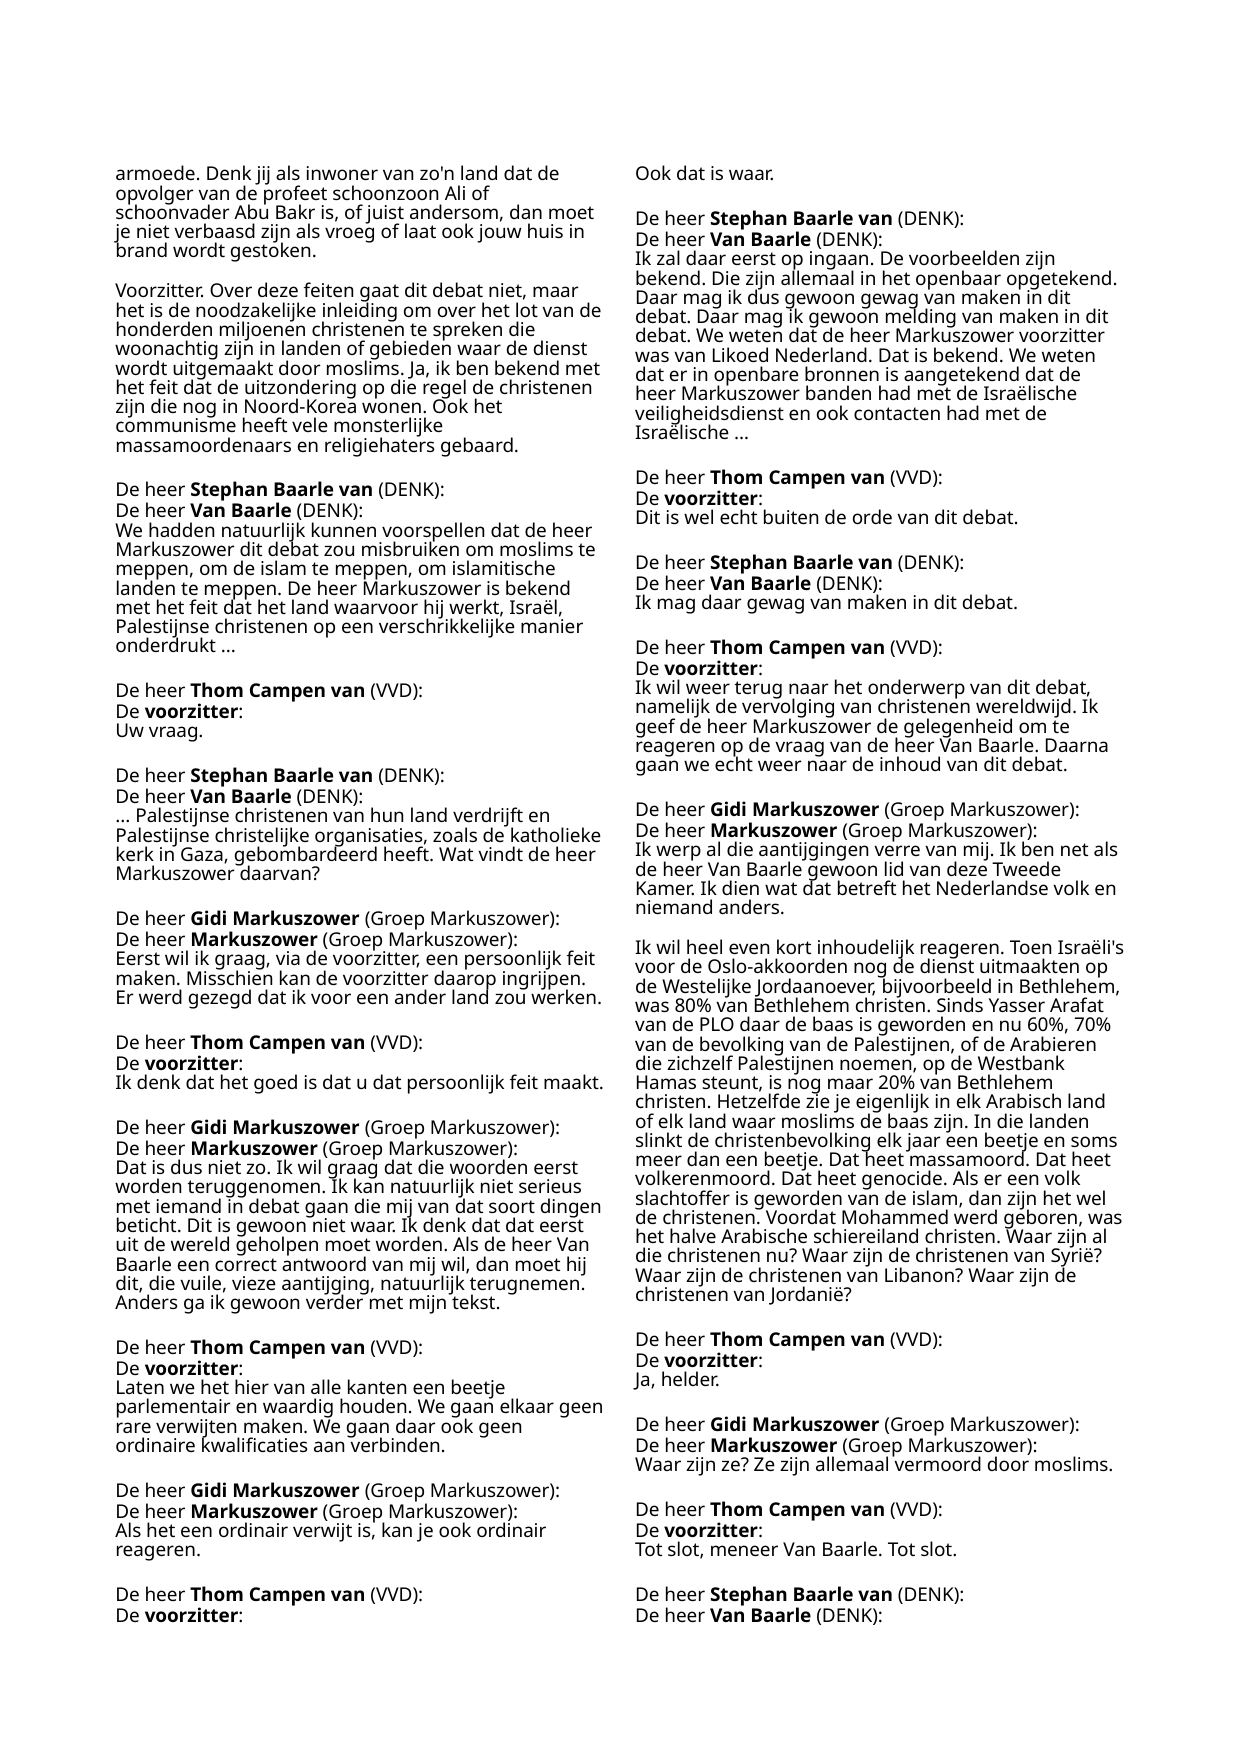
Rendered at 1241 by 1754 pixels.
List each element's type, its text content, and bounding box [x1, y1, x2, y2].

text ... Palestijnse christenen van hun land verdrijft en Palestijnse christelijke organisaties, zoals de katholieke kerk in Gaza, gebombardeerd heeft. Wat vindt de heer Markuszower daarvan? [115, 807, 605, 884]
text De heer Thom Campen van (VVD): [635, 1496, 1125, 1522]
text Ik mag daar gewag van maken in dit debat. [635, 594, 1125, 613]
text Dit is wel echt buiten de orde van dit debat. [635, 509, 1125, 528]
text De heer Thom Campen van (VVD): [635, 464, 1125, 490]
text De voorzitter: [115, 1360, 605, 1379]
text Ik werp al die aantijgingen verre van mij. Ik ben net als de heer Van Baarle gewoon lid van deze Tweede Kamer. Ik dien wat dat betreft het Nederlandse volk en niemand anders. [635, 841, 1125, 918]
text De heer Thom Campen van (VVD): [115, 1029, 605, 1055]
text De heer Thom Campen van (VVD): [115, 1581, 605, 1607]
text De heer Gidi Markuszower (Groep Markuszower): [635, 1411, 1125, 1437]
text De heer Markuszower (Groep Markuszower): [115, 931, 605, 950]
text armoede. Denk jij als inwoner van zo'n land dat de opvolger van de profeet schoonzoon Ali of schoonvader Abu Bakr is, of juist andersom, dan moet je niet verbaasd zijn als vroeg of laat ook jouw huis in brand wordt gestoken. [115, 165, 605, 262]
text Ik zal daar eerst op ingaan. De voorbeelden zijn bekend. Die zijn allemaal in het openbaar opgetekend. Daar mag ik dus gewoon gewag van maken in dit debat. Daar mag ik gewoon melding van maken in dit debat. We weten dat de heer Markuszower voorzitter was van Likoed Nederland. Dat is bekend. We weten dat er in openbare bronnen is aangetekend dat de heer Markuszower banden had met de Israëlische veiligheidsdienst en ook contacten had met de Israëlische … [635, 250, 1125, 443]
text Dat is dus niet zo. Ik wil graag dat die woorden eerst worden teruggenomen. Ik kan natuurlijk niet serieus met iemand in debat gaan die mij van dat soort dingen beticht. Dit is gewoon niet waar. Ik denk dat dat eerst uit de wereld geholpen moet worden. Als de heer Van Baarle een correct antwoord van mij wil, dan moet hij dit, die vuile, vieze aantijging, natuurlijk terugnemen. Anders ga ik gewoon verder met mijn tekst. [115, 1159, 605, 1313]
text De voorzitter: [635, 490, 1125, 509]
text Ik denk dat het goed is dat u dat persoonlijk feit maakt. [115, 1074, 605, 1093]
text De heer Gidi Markuszower (Groep Markuszower): [115, 1114, 605, 1140]
text De heer Thom Campen van (VVD): [115, 677, 605, 703]
text De voorzitter: [115, 703, 605, 722]
text De heer Stephan Baarle van (DENK): [635, 549, 1125, 575]
text De voorzitter: [115, 1607, 605, 1626]
text De heer Markuszower (Groep Markuszower): [635, 1437, 1125, 1456]
text De heer Gidi Markuszower (Groep Markuszower): [635, 796, 1125, 822]
text De heer Van Baarle (DENK): [635, 575, 1125, 594]
text De voorzitter: [635, 1352, 1125, 1371]
text Ja, helder. [635, 1371, 1125, 1390]
text De heer Markuszower (Groep Markuszower): [115, 1503, 605, 1522]
text De heer Stephan Baarle van (DENK): [115, 762, 605, 788]
text De heer Van Baarle (DENK): [115, 502, 605, 522]
text Waar zijn ze? Ze zijn allemaal vermoord door moslims. [635, 1456, 1125, 1476]
text De voorzitter: [635, 1522, 1125, 1541]
text Voorzitter. Over deze feiten gaat dit debat niet, maar het is de noodzakelijke inleiding om over het lot van de honderden miljoenen christenen te spreken die woonachtig zijn in landen of gebieden waar de dienst wordt uitgemaakt door moslims. Ja, ik ben bekend met het feit dat de uitzondering op die regel de christenen zijn die nog in Noord-Korea wonen. Ook het communisme heeft vele monsterlijke massamoordenaars en religiehaters gebaard. [115, 282, 605, 456]
text De heer Stephan Baarle van (DENK): [635, 205, 1125, 231]
text Laten we het hier van alle kanten een beetje parlementair en waardig houden. We gaan elkaar geen rare verwijten maken. We gaan daar ook geen ordinaire kwalificaties aan verbinden. [115, 1379, 605, 1456]
text Als het een ordinair verwijt is, kan je ook ordinair reageren. [115, 1522, 605, 1561]
text De heer Gidi Markuszower (Groep Markuszower): [115, 905, 605, 931]
text De heer Thom Campen van (VVD): [635, 1326, 1125, 1352]
text De heer Markuszower (Groep Markuszower): [115, 1140, 605, 1159]
text We hadden natuurlijk kunnen voorspellen dat de heer Markuszower dit debat zou misbruiken om moslims te meppen, om de islam te meppen, om islamitische landen te meppen. De heer Markuszower is bekend met het feit dat het land waarvoor hij werkt, Israël, Palestijnse christenen op een verschrikkelijke manier onderdrukt ... [115, 522, 605, 657]
text De heer Van Baarle (DENK): [115, 788, 605, 807]
text Uw vraag. [115, 722, 605, 742]
text De voorzitter: [635, 660, 1125, 679]
text Ik wil weer terug naar het onderwerp van dit debat, namelijk de vervolging van christenen wereldwijd. Ik geef de heer Markuszower de gelegenheid om te reageren op de vraag van de heer Van Baarle. Daarna gaan we echt weer naar de inhoud van dit debat. [635, 679, 1125, 776]
text Tot slot, meneer Van Baarle. Tot slot. [635, 1541, 1125, 1561]
text Eerst wil ik graag, via de voorzitter, een persoonlijk feit maken. Misschien kan de voorzitter daarop ingrijpen. Er werd gezegd dat ik voor een ander land zou werken. [115, 950, 605, 1008]
text Ik wil heel even kort inhoudelijk reageren. Toen Israëli's voor de Oslo-akkoorden nog de dienst uitmaakten op de Westelijke Jordaanoever, bijvoorbeeld in Bethlehem, was 80% van Bethlehem christen. Sinds Yasser Arafat van de PLO daar de baas is geworden en nu 60%, 70% van de bevolking van de Palestijnen, of de Arabieren die zichzelf Palestijnen noemen, op de Westbank Hamas steunt, is nog maar 20% van Bethlehem christen. Hetzelfde zie je eigenlijk in elk Arabisch land of elk land waar moslims de baas zijn. In die landen slinkt de christenbevolking elk jaar een beetje en soms meer dan een beetje. Dat heet massamoord. Dat heet volkerenmoord. Dat heet genocide. Als er een volk slachtoffer is geworden van de islam, dan zijn het wel de christenen. Voordat Mohammed werd geboren, was het halve Arabische schiereiland christen. Waar zijn al die christenen nu? Waar zijn de christenen van Syrië? Waar zijn de christenen van Libanon? Waar zijn de christenen van Jordanië? [635, 939, 1125, 1305]
text De heer Thom Campen van (VVD): [115, 1334, 605, 1360]
text De heer Markuszower (Groep Markuszower): [635, 822, 1125, 841]
text De voorzitter: [115, 1055, 605, 1074]
text De heer Gidi Markuszower (Groep Markuszower): [115, 1477, 605, 1503]
text De heer Stephan Baarle van (DENK): [115, 477, 605, 502]
text De heer Thom Campen van (VVD): [635, 634, 1125, 660]
text De heer Van Baarle (DENK): [635, 231, 1125, 250]
text Ook dat is waar. [635, 165, 1125, 184]
text De heer Van Baarle (DENK): [635, 1607, 1125, 1626]
text De heer Stephan Baarle van (DENK): [635, 1581, 1125, 1607]
